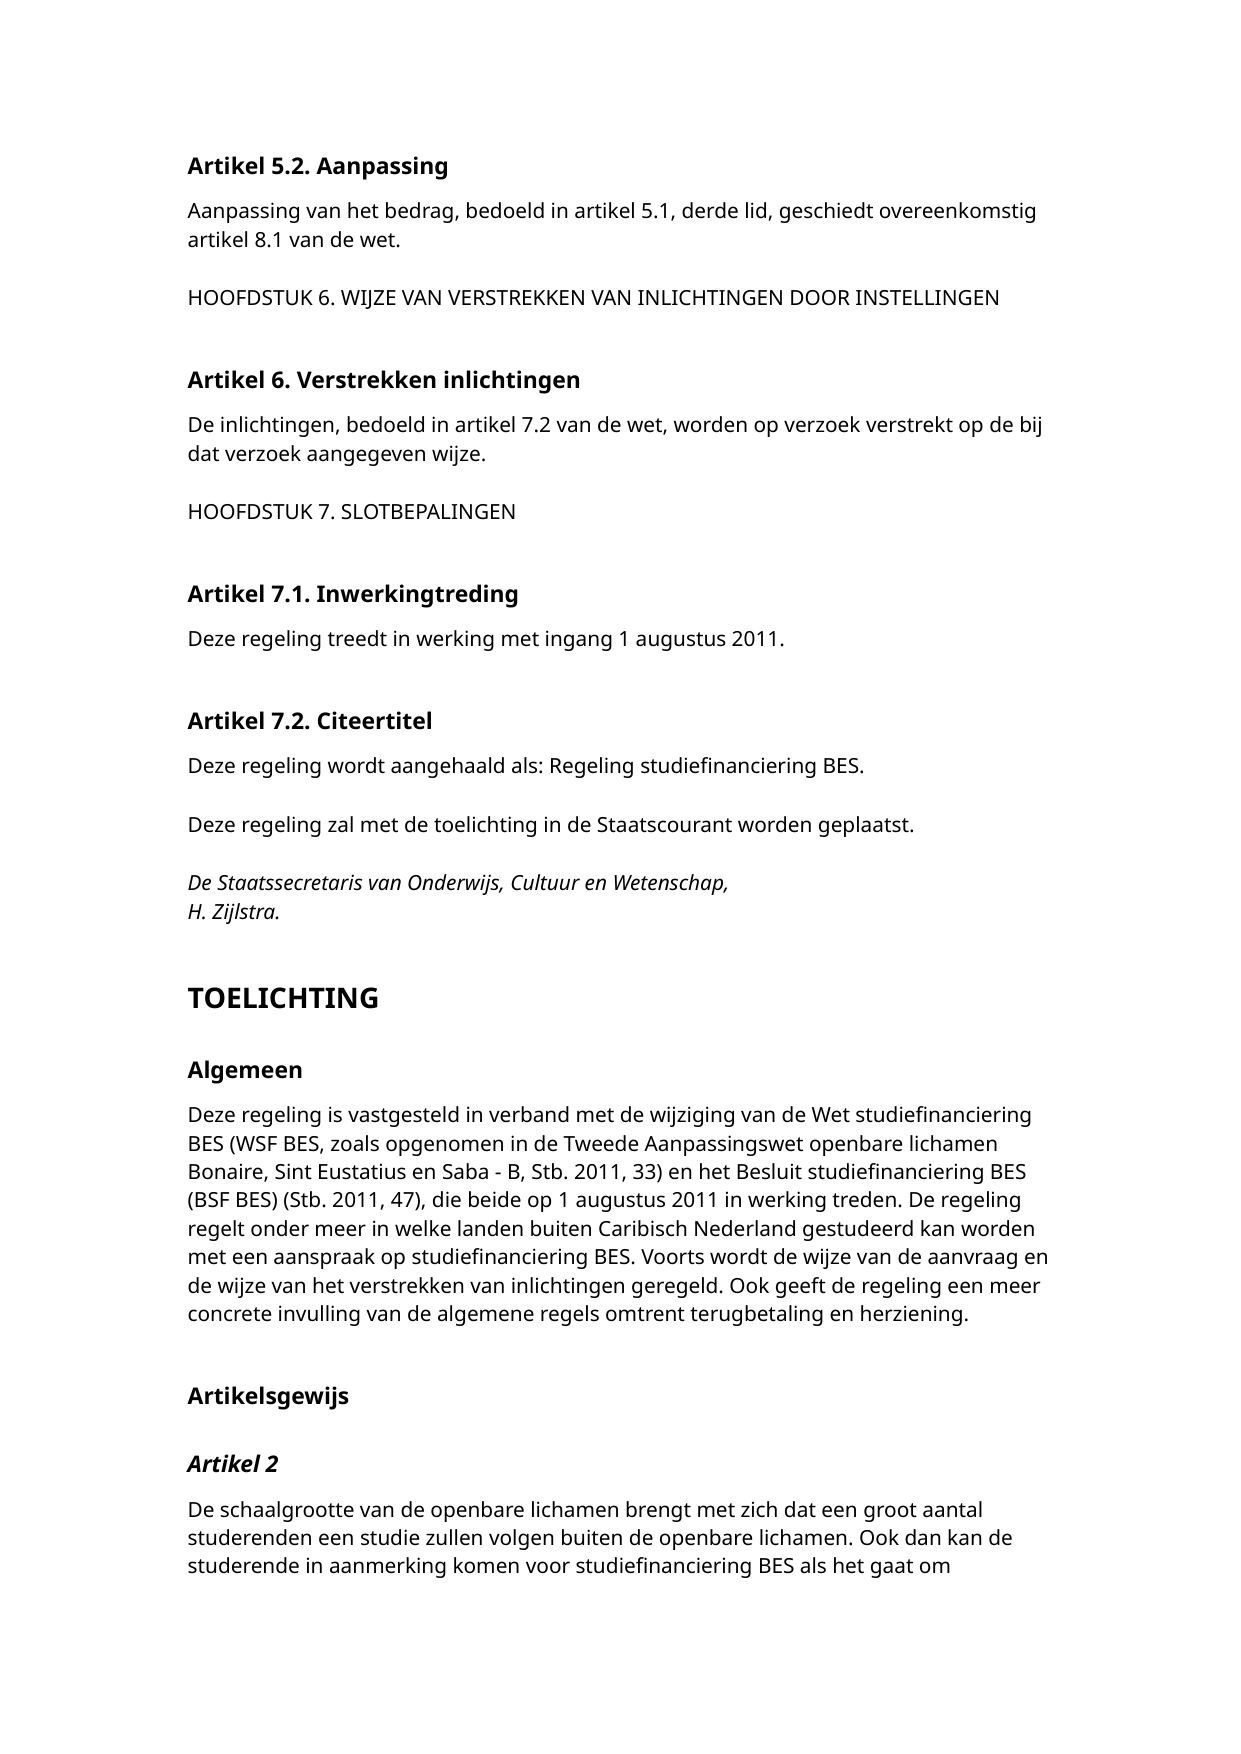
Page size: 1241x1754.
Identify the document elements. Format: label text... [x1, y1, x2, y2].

subtitle HOOFDSTUK 6. WIJZE VAN VERSTREKKEN VAN INLICHTINGEN DOOR INSTELLINGEN [187, 283, 1053, 312]
text De inlichtingen, bedoeld in artikel 7.2 van de wet, worden op verzoek verstrekt op de bij dat verzoek aangegeven wijze. [187, 410, 1053, 467]
text Deze regeling treedt in werking met ingang 1 augustus 2011. [187, 624, 1053, 653]
text De Staatssecretaris van Onderwijs, Cultuur en Wetenschap, [187, 868, 1053, 897]
text Aanpassing van het bedrag, bedoeld in artikel 5.1, derde lid, geschiedt overeenkomstig artikel 8.1 van de wet. [187, 196, 1053, 253]
subtitle Algemeen [187, 1054, 1053, 1085]
text Deze regeling wordt aangehaald als: Regeling studiefinanciering BES. [187, 752, 1053, 780]
text De schaalgrootte van de openbare lichamen brengt met zich dat een groot aantal studerenden een studie zullen volgen buiten de openbare lichamen. Ook dan kan de studerende in aanmerking komen voor studiefinanciering BES als het gaat om [187, 1495, 1053, 1580]
subtitle Artikel 7.2. Citeertitel [187, 705, 1053, 737]
subtitle Artikel 6. Verstrekken inlichtingen [187, 364, 1053, 395]
text Deze regeling is vastgesteld in verband met de wijziging van de Wet studiefinanciering BES (WSF BES, zoals opgenomen in de Tweede Aanpassingswet openbare lichamen Bonaire, Sint Eustatius en Saba - B, Stb. 2011, 33) en het Besluit studiefinanciering BES (BSF BES) (Stb. 2011, 47), die beide op 1 augustus 2011 in werking treden. De regeling regelt onder meer in welke landen buiten Caribisch Nederland gestudeerd kan worden met een aanspraak op studiefinanciering BES. Voorts wordt de wijze van de aanvraag en de wijze van het verstrekken van inlichtingen geregeld. Ook geeft de regeling een meer concrete invulling van de algemene regels omtrent terugbetaling en herziening. [187, 1100, 1053, 1328]
subtitle Artikelsgewijs [187, 1380, 1053, 1411]
subtitle HOOFDSTUK 7. SLOTBEPALINGEN [187, 497, 1053, 526]
subtitle Artikel 7.1. Inwerkingtreding [187, 578, 1053, 609]
text Deze regeling zal met de toelichting in de Staatscourant worden geplaatst. [187, 810, 1053, 838]
text H. Zijlstra. [187, 897, 1053, 925]
subtitle Artikel 2 [187, 1448, 1053, 1480]
subtitle TOELICHTING [187, 978, 1053, 1016]
subtitle Artikel 5.2. Aanpassing [187, 150, 1053, 181]
